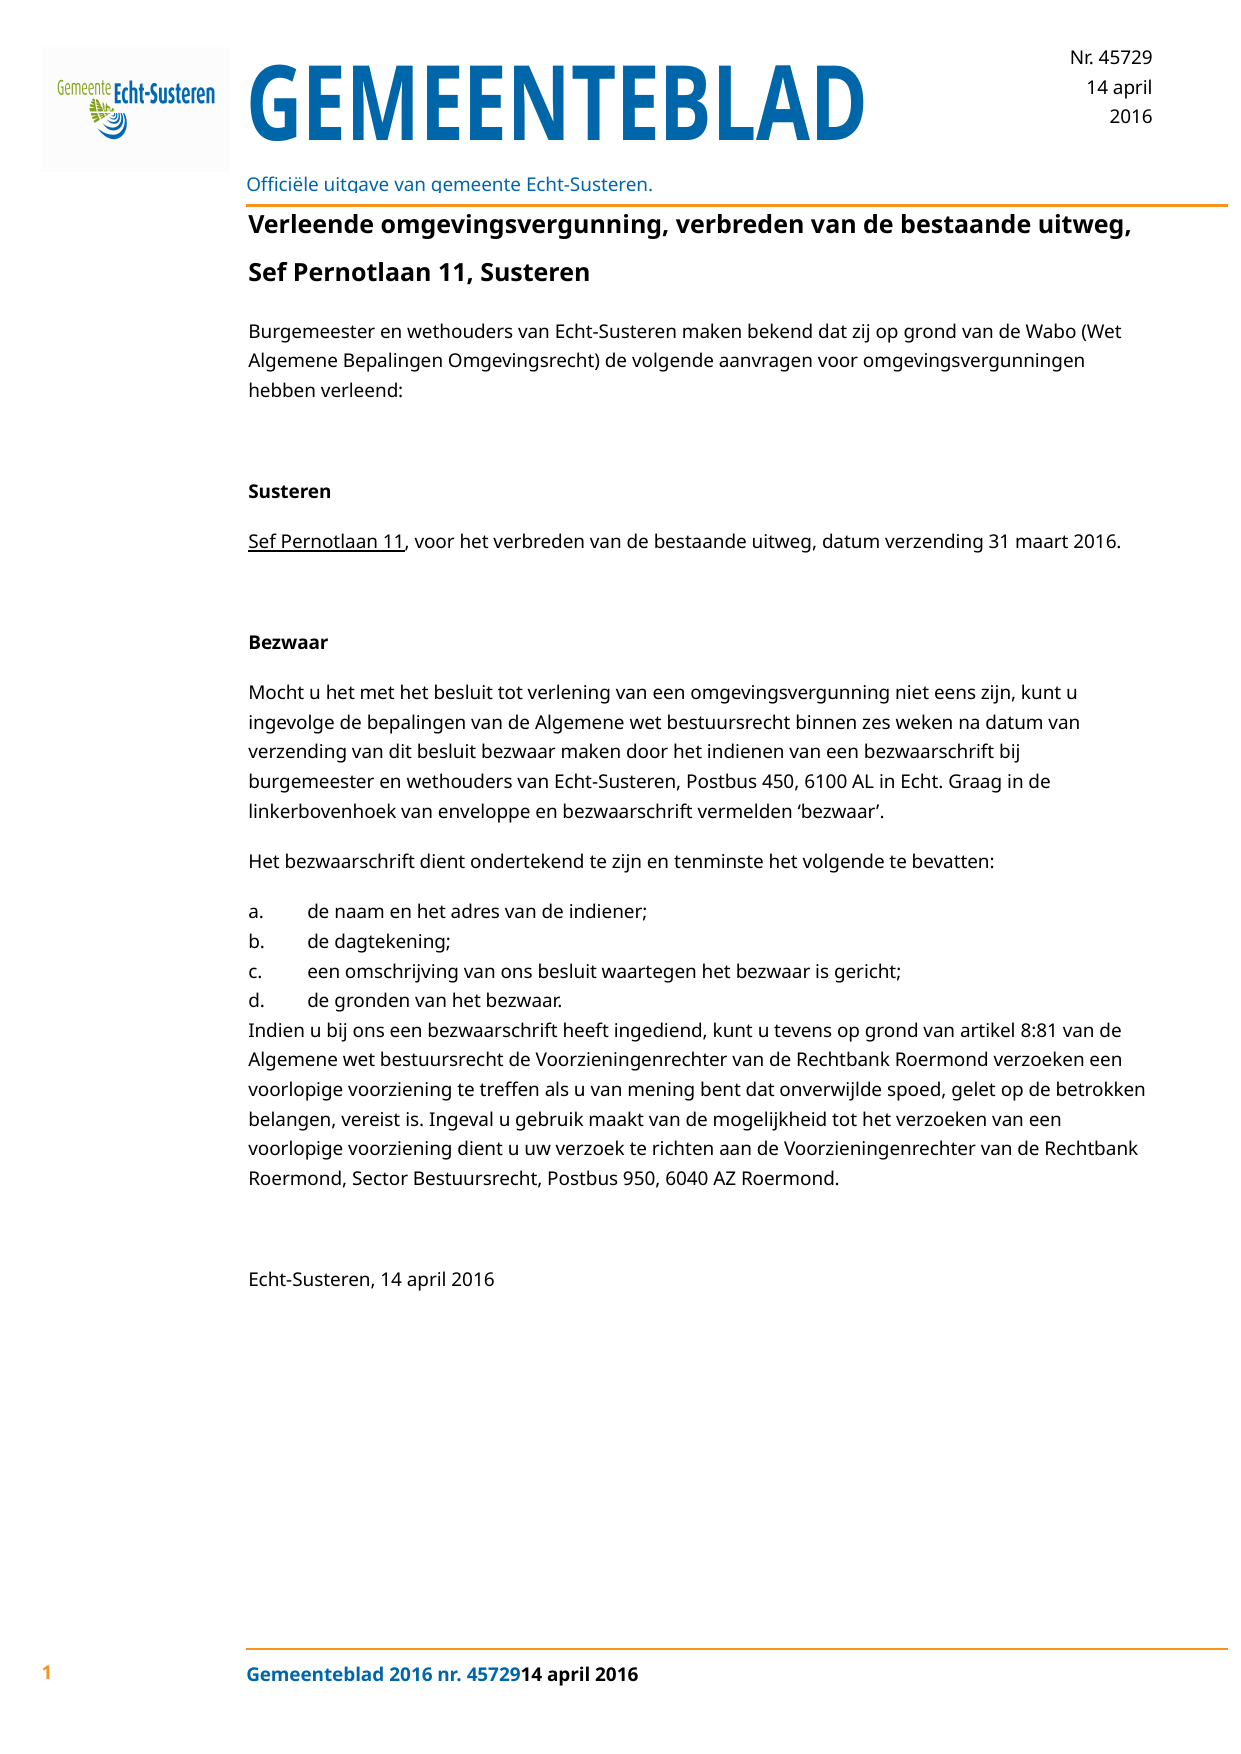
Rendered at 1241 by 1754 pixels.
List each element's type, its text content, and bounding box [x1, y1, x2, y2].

text Sef Pernotlaan 11, voor het verbreden van de bestaande uitweg, datum verzending 31 maart 2016. [248, 528, 1152, 554]
text Verleende omgevingsvergunning, verbreden van de bestaande uitweg, Sef Pernotlaan 11, Susteren [248, 207, 1152, 288]
picture [41, 47, 231, 172]
text Bezwaar [248, 629, 1152, 655]
text Echt-Susteren, 14 april 2016 [248, 1266, 1152, 1292]
list de naam en het adres van de indiener; [248, 899, 1152, 924]
list de dagtekening; [248, 928, 1152, 954]
text Susteren [248, 478, 1152, 504]
text Indien u bij ons een bezwaarschrift heeft ingediend, kunt u tevens op grond van artikel 8:81 van de Algemene wet bestuursrecht de Voorzieningenrechter van de Rechtbank Roermond verzoeken een voorlopige voorziening te treffen als u van mening bent dat onverwijlde spoed, gelet op de betrokken belangen, vereist is. Ingeval u gebruik maakt van de mogelijkheid tot het verzoeken van een voorlopige voorziening dient u uw verzoek te richten aan de Voorzieningenrechter van de Rechtbank Roermond, Sector Bestuursrecht, Postbus 950, 6040 AZ Roermond. [248, 1017, 1152, 1191]
text Mocht u het met het besluit tot verlening van een omgevingsvergunning niet eens zijn, kunt u ingevolge de bepalingen van de Algemene wet bestuursrecht binnen zes weken na datum van verzending van dit besluit bezwaar maken door het indienen van een bezwaarschrift bij burgemeester en wethouders van Echt-Susteren, Postbus 450, 6100 AL in Echt. Graag in de linkerbovenhoek van enveloppe en bezwaarschrift vermelden ‘bezwaar’. [248, 679, 1152, 824]
text Het bezwaarschrift dient ondertekend te zijn en tenminste het volgende te bevatten: [248, 848, 1152, 874]
text Burgemeester en wethouders van Echt-Susteren maken bekend dat zij op grond van de Wabo (Wet Algemene Bepalingen Omgevingsrecht) de volgende aanvragen voor omgevingsvergunningen hebben verleend: [248, 318, 1152, 403]
list de gronden van het bezwaar. [248, 987, 1152, 1013]
list een omschrijving van ons besluit waartegen het bezwaar is gericht; [248, 958, 1152, 984]
